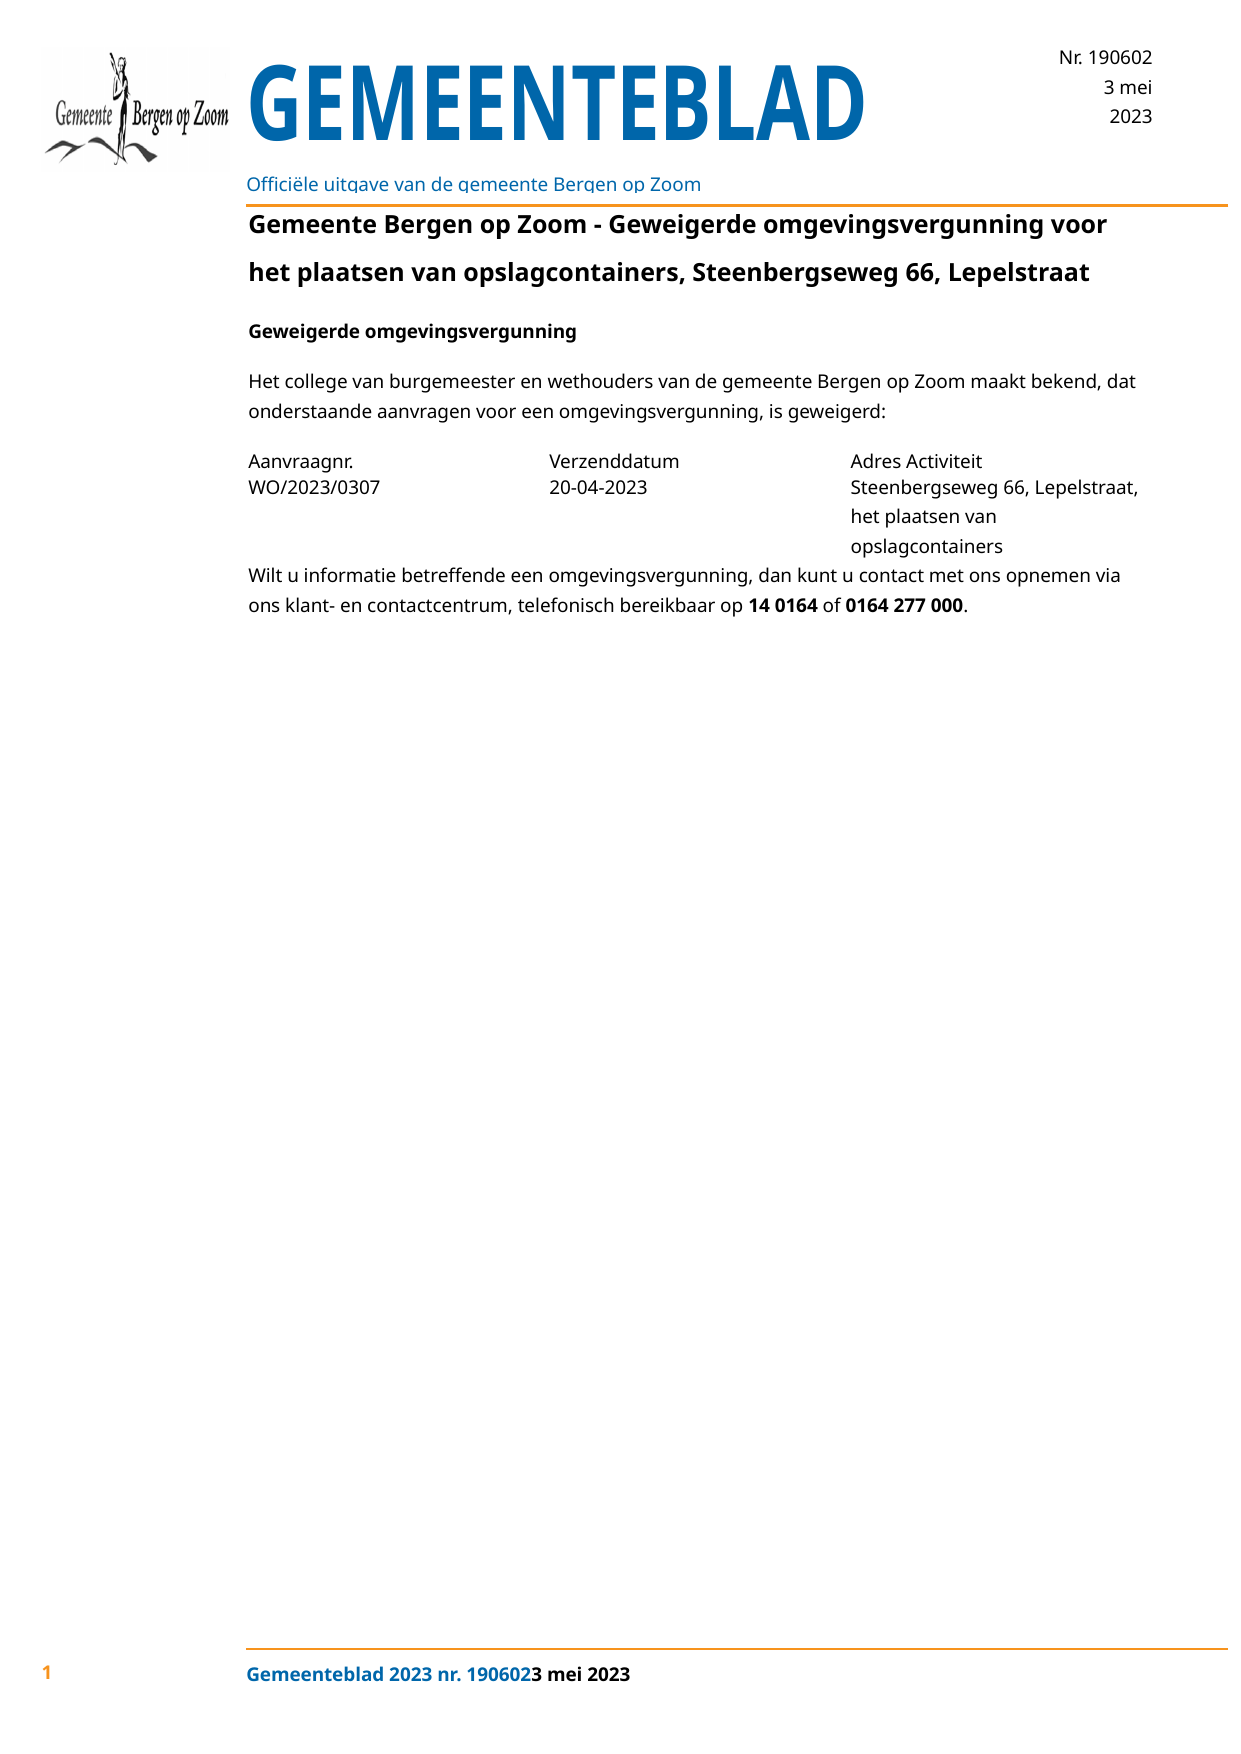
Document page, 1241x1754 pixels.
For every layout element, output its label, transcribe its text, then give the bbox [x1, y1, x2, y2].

text Gemeente Bergen op Zoom - Geweigerde omgevingsvergunning voor het plaatsen van opslagcontainers, Steenbergseweg 66, Lepelstraat [248, 207, 1152, 288]
text Wilt u informatie betreffende een omgevingsvergunning, dan kunt u contact met ons opnemen via ons klant- en contactcentrum, telefonisch bereikbaar op 14 0164 of 0164 277 000. [248, 562, 1152, 618]
table_header Aanvraagnr. [248, 449, 549, 474]
table_cell 20-04-2023 [549, 474, 850, 559]
text Het college van burgemeester en wethouders van de gemeente Bergen op Zoom maakt bekend, dat onderstaande aanvragen voor een omgevingsvergunning, is geweigerd: [248, 368, 1152, 424]
table_cell Steenbergseweg 66, Lepelstraat, het plaatsen van opslagcontainers [850, 474, 1152, 559]
table_cell WO/2023/0307 [248, 474, 549, 559]
table_header Verzenddatum [549, 449, 850, 474]
table_header Adres Activiteit [850, 449, 1152, 474]
picture [41, 47, 231, 172]
text Geweigerde omgevingsvergunning [248, 318, 1152, 344]
